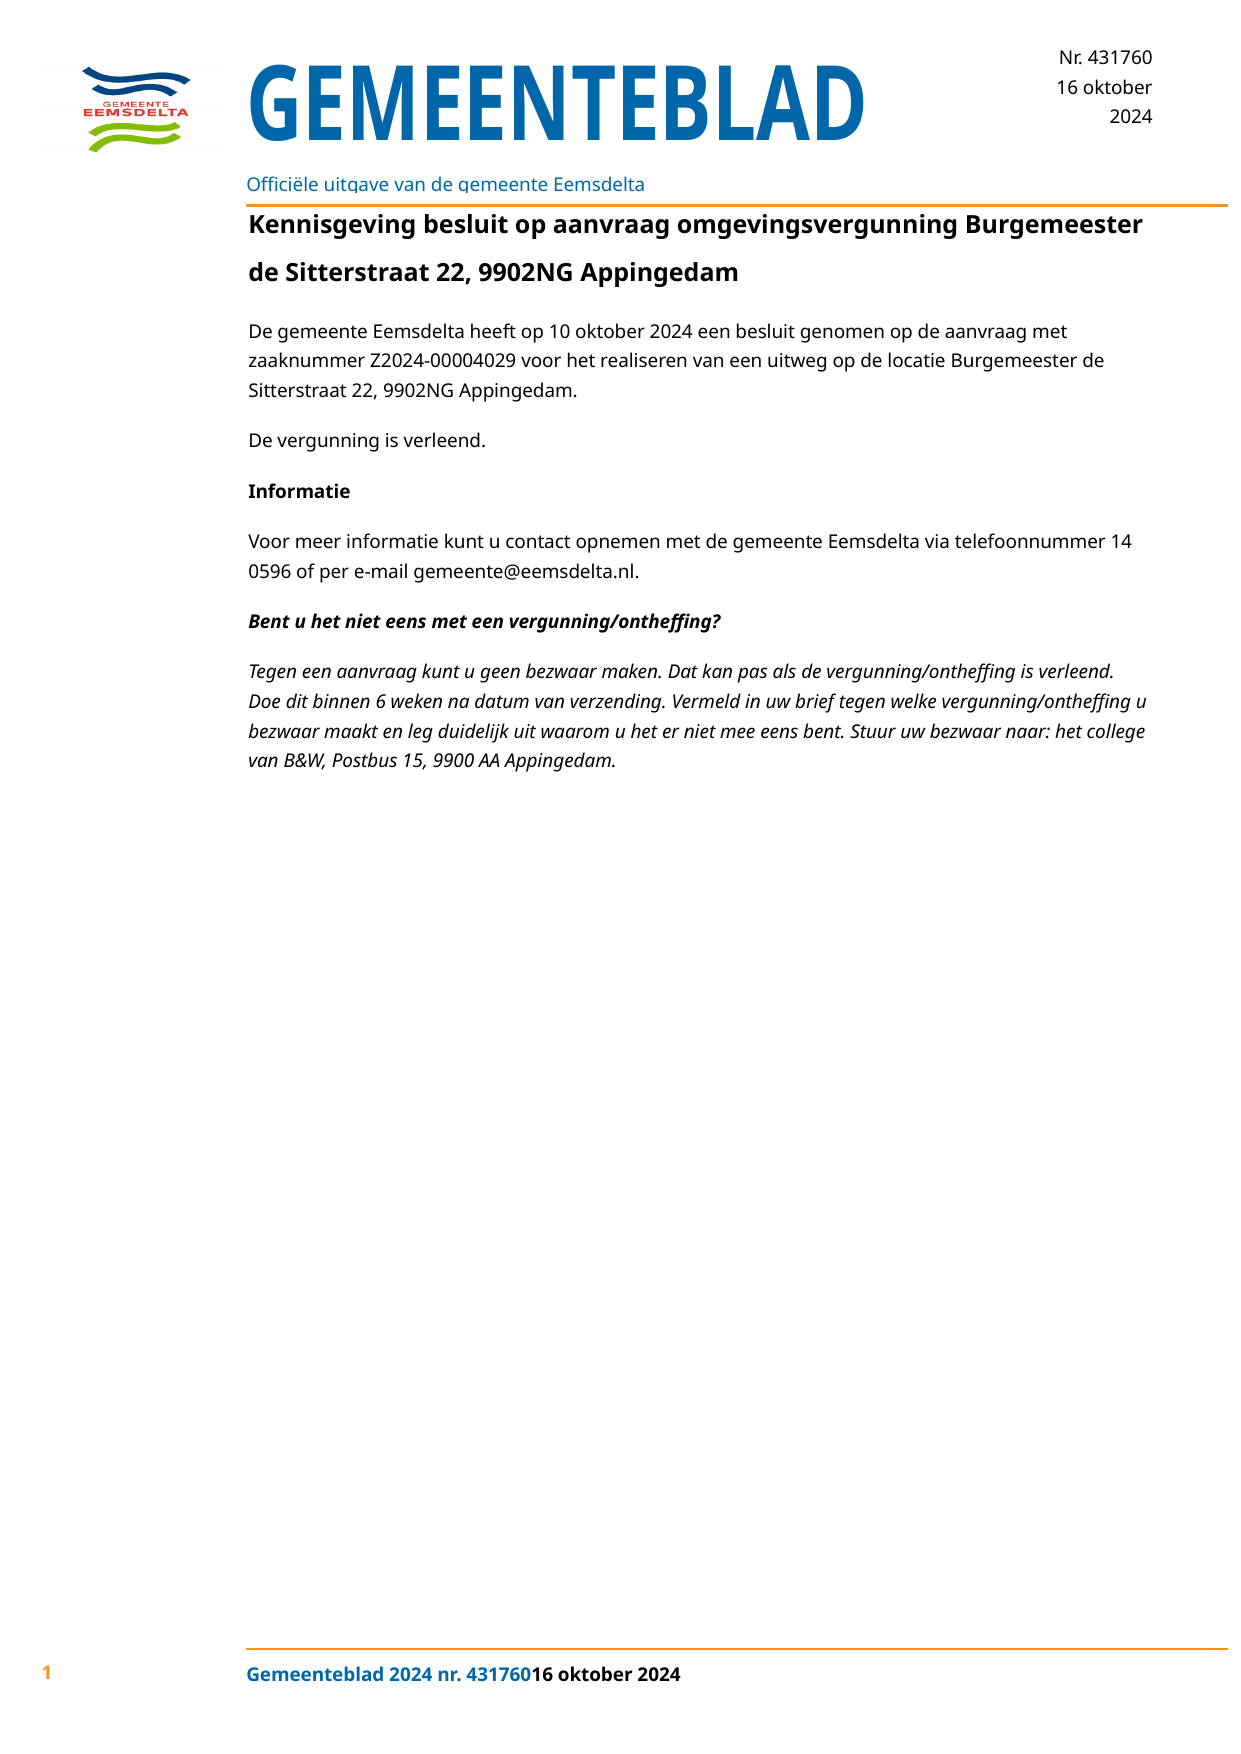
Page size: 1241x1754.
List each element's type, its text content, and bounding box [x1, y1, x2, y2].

text De vergunning is verleend. [248, 427, 1152, 453]
text Voor meer informatie kunt u contact opnemen met de gemeente Eemsdelta via telefoonnummer 14 0596 of per e-mail gemeente@eemsdelta.nl. [248, 528, 1152, 584]
text De gemeente Eemsdelta heeft op 10 oktober 2024 een besluit genomen op de aanvraag met zaaknummer Z2024-00004029 voor het realiseren van een uitweg op de locatie Burgemeester de Sitterstraat 22, 9902NG Appingedam. [248, 318, 1152, 403]
text Informatie [248, 478, 1152, 504]
text Tegen een aanvraag kunt u geen bezwaar maken. Dat kan pas als de vergunning/ontheffing is verleend. Doe dit binnen 6 weken na datum van verzending. Vermeld in uw brief tegen welke vergunning/ontheffing u bezwaar maakt en leg duidelijk uit waarom u het er niet mee eens bent. Stuur uw bezwaar naar: het college van B&W, Postbus 15, 9900 AA Appingedam. [248, 659, 1152, 773]
picture [41, 47, 231, 172]
text Kennisgeving besluit op aanvraag omgevingsvergunning Burgemeester de Sitterstraat 22, 9902NG Appingedam [248, 207, 1152, 288]
text Bent u het niet eens met een vergunning/ontheffing? [248, 608, 1152, 634]
